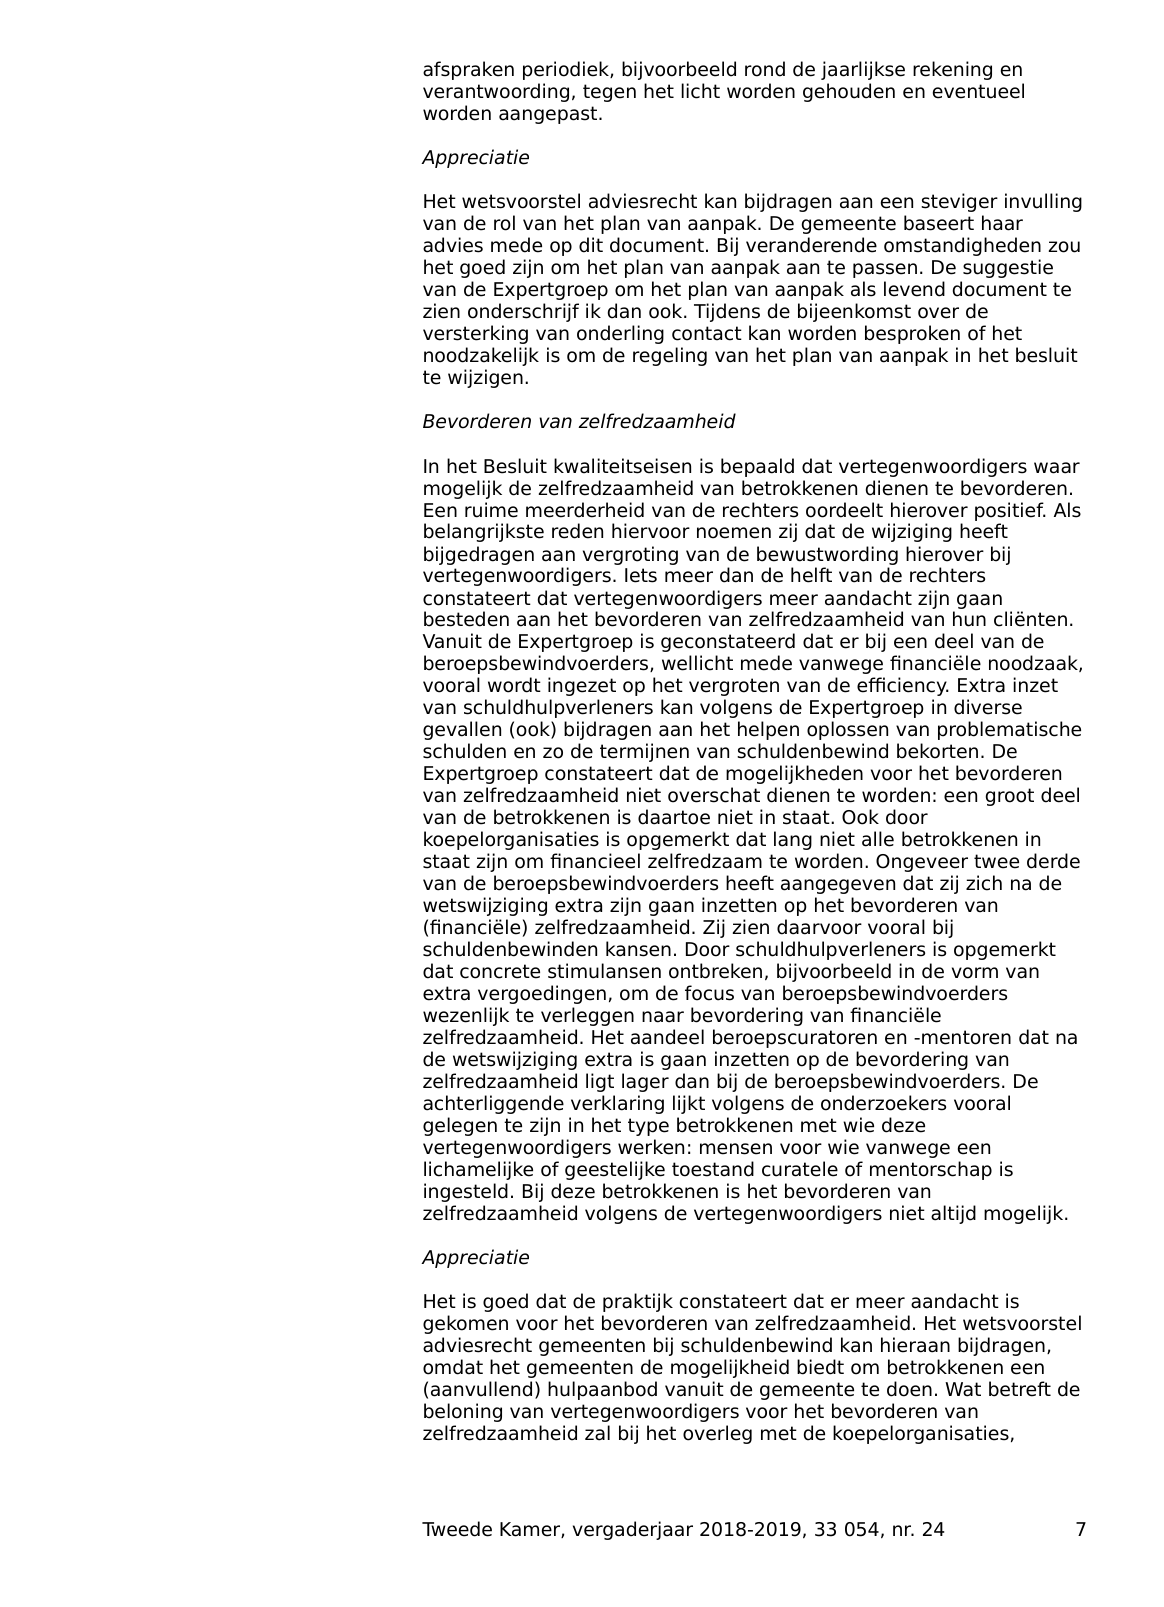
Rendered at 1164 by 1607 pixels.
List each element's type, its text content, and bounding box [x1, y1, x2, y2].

subtitle Appreciatie [422, 1247, 1087, 1269]
subtitle Bevorderen van zelfredzaamheid [422, 411, 1087, 433]
text In het Besluit kwaliteitseisen is bepaald dat vertegenwoordigers waar mogelijk de zelfredzaamheid van betrokkenen dienen te bevorderen. Een ruime meerderheid van de rechters oordeelt hierover positief. Als belangrijkste reden hiervoor noemen zij dat de wijziging heeft bijgedragen aan vergroting van de bewustwording hierover bij vertegenwoordigers. Iets meer dan de helft van de rechters constateert dat vertegenwoordigers meer aandacht zijn gaan besteden aan het bevorderen van zelfredzaamheid van hun cliënten. Vanuit de Expertgroep is geconstateerd dat er bij een deel van de beroepsbewindvoerders, wellicht mede vanwege financiële noodzaak, vooral wordt ingezet op het vergroten van de efficiency. Extra inzet van schuldhulpverleners kan volgens de Expertgroep in diverse gevallen (ook) bijdragen aan het helpen oplossen van problematische schulden en zo de termijnen van schuldenbewind bekorten. De Expertgroep constateert dat de mogelijkheden voor het bevorderen van zelfredzaamheid niet overschat dienen te worden: een groot deel van de betrokkenen is daartoe niet in staat. Ook door koepelorganisaties is opgemerkt dat lang niet alle betrokkenen in staat zijn om financieel zelfredzaam te worden. Ongeveer twee derde van de beroepsbewindvoerders heeft aangegeven dat zij zich na de wetswijziging extra zijn gaan inzetten op het bevorderen van (financiële) zelfredzaamheid. Zij zien daarvoor vooral bij schuldenbewinden kansen. Door schuldhulpverleners is opgemerkt dat concrete stimulansen ontbreken, bijvoorbeeld in de vorm van extra vergoedingen, om de focus van beroepsbewindvoerders wezenlijk te verleggen naar bevordering van financiële zelfredzaamheid. Het aandeel beroepscuratoren en -mentoren dat na de wetswijziging extra is gaan inzetten op de bevordering van zelfredzaamheid ligt lager dan bij de beroepsbewindvoerders. De achterliggende verklaring lijkt volgens de onderzoekers vooral gelegen te zijn in het type betrokkenen met wie deze vertegenwoordigers werken: mensen voor wie vanwege een lichamelijke of geestelijke toestand curatele of mentorschap is ingesteld. Bij deze betrokkenen is het bevorderen van zelfredzaamheid volgens de vertegenwoordigers niet altijd mogelijk. [422, 456, 1087, 1225]
text Het is goed dat de praktijk constateert dat er meer aandacht is gekomen voor het bevorderen van zelfredzaamheid. Het wetsvoorstel adviesrecht gemeenten bij schuldenbewind kan hieraan bijdragen, omdat het gemeenten de mogelijkheid biedt om betrokkenen een (aanvullend) hulpaanbod vanuit de gemeente te doen. Wat betreft de beloning van vertegenwoordigers voor het bevorderen van zelfredzaamheid zal bij het overleg met de koepelorganisaties, [422, 1291, 1087, 1445]
text afspraken periodiek, bijvoorbeeld rond de jaarlijkse rekening en verantwoording, tegen het licht worden gehouden en eventueel worden aangepast. [422, 59, 1087, 125]
text Het wetsvoorstel adviesrecht kan bijdragen aan een steviger invulling van de rol van het plan van aanpak. De gemeente baseert haar advies mede op dit document. Bij veranderende omstandigheden zou het goed zijn om het plan van aanpak aan te passen. De suggestie van de Expertgroep om het plan van aanpak als levend document te zien onderschrijf ik dan ook. Tijdens de bijeenkomst over de versterking van onderling contact kan worden besproken of het noodzakelijk is om de regeling van het plan van aanpak in het besluit te wijzigen. [422, 191, 1087, 389]
subtitle Appreciatie [422, 147, 1087, 169]
